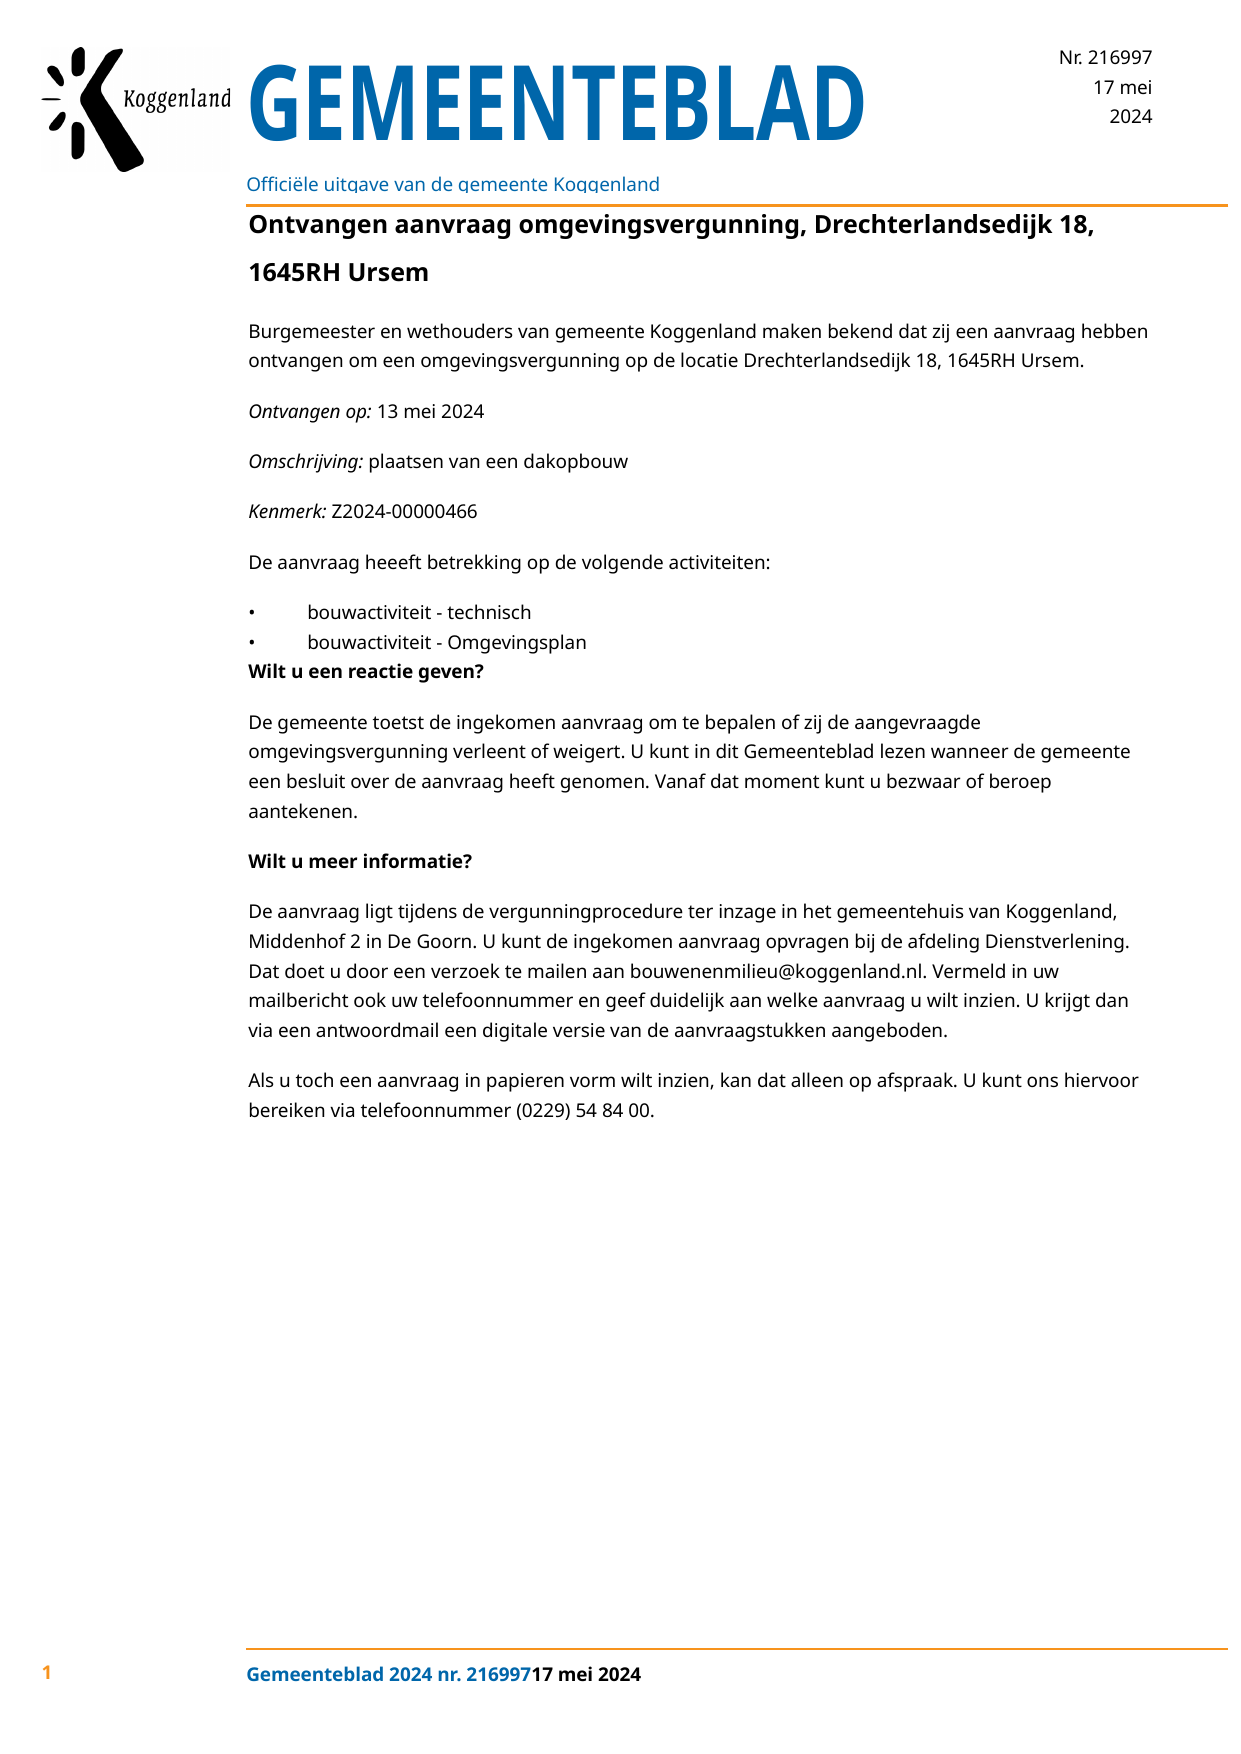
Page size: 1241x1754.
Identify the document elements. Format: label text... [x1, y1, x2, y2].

picture [41, 47, 231, 172]
list bouwactiviteit - Omgevingsplan [248, 629, 1152, 655]
text De aanvraag ligt tijdens de vergunningprocedure ter inzage in het gemeentehuis van Koggenland, Middenhof 2 in De Goorn. U kunt de ingekomen aanvraag opvragen bij de afdeling Dienstverlening. Dat doet u door een verzoek te mailen aan bouwenenmilieu@koggenland.nl. Vermeld in uw mailbericht ook uw telefoonnummer en geef duidelijk aan welke aanvraag u wilt inzien. U krijgt dan via een antwoordmail een digitale versie van de aanvraagstukken aangeboden. [248, 899, 1152, 1043]
text Omschrijving: plaatsen van een dakopbouw [248, 448, 1152, 474]
text Wilt u meer informatie? [248, 848, 1152, 874]
text Burgemeester en wethouders van gemeente Koggenland maken bekend dat zij een aanvraag hebben ontvangen om een omgevingsvergunning op de locatie Drechterlandsedijk 18, 1645RH Ursem. [248, 318, 1152, 373]
text Ontvangen op: 13 mei 2024 [248, 398, 1152, 424]
text Als u toch een aanvraag in papieren vorm wilt inzien, kan dat alleen op afspraak. U kunt ons hiervoor bereiken via telefoonnummer (0229) 54 84 00. [248, 1067, 1152, 1123]
text De aanvraag heeeft betrekking op de volgende activiteiten: [248, 549, 1152, 575]
text Kenmerk: Z2024-00000466 [248, 499, 1152, 524]
text Ontvangen aanvraag omgevingsvergunning, Drechterlandsedijk 18, 1645RH Ursem [248, 207, 1152, 288]
list bouwactiviteit - technisch [248, 599, 1152, 625]
text De gemeente toetst de ingekomen aanvraag om te bepalen of zij de aangevraagde omgevingsvergunning verleent of weigert. U kunt in dit Gemeenteblad lezen wanneer de gemeente een besluit over de aanvraag heeft genomen. Vanaf dat moment kunt u bezwaar of beroep aantekenen. [248, 709, 1152, 824]
text Wilt u een reactie geven? [248, 659, 1152, 684]
